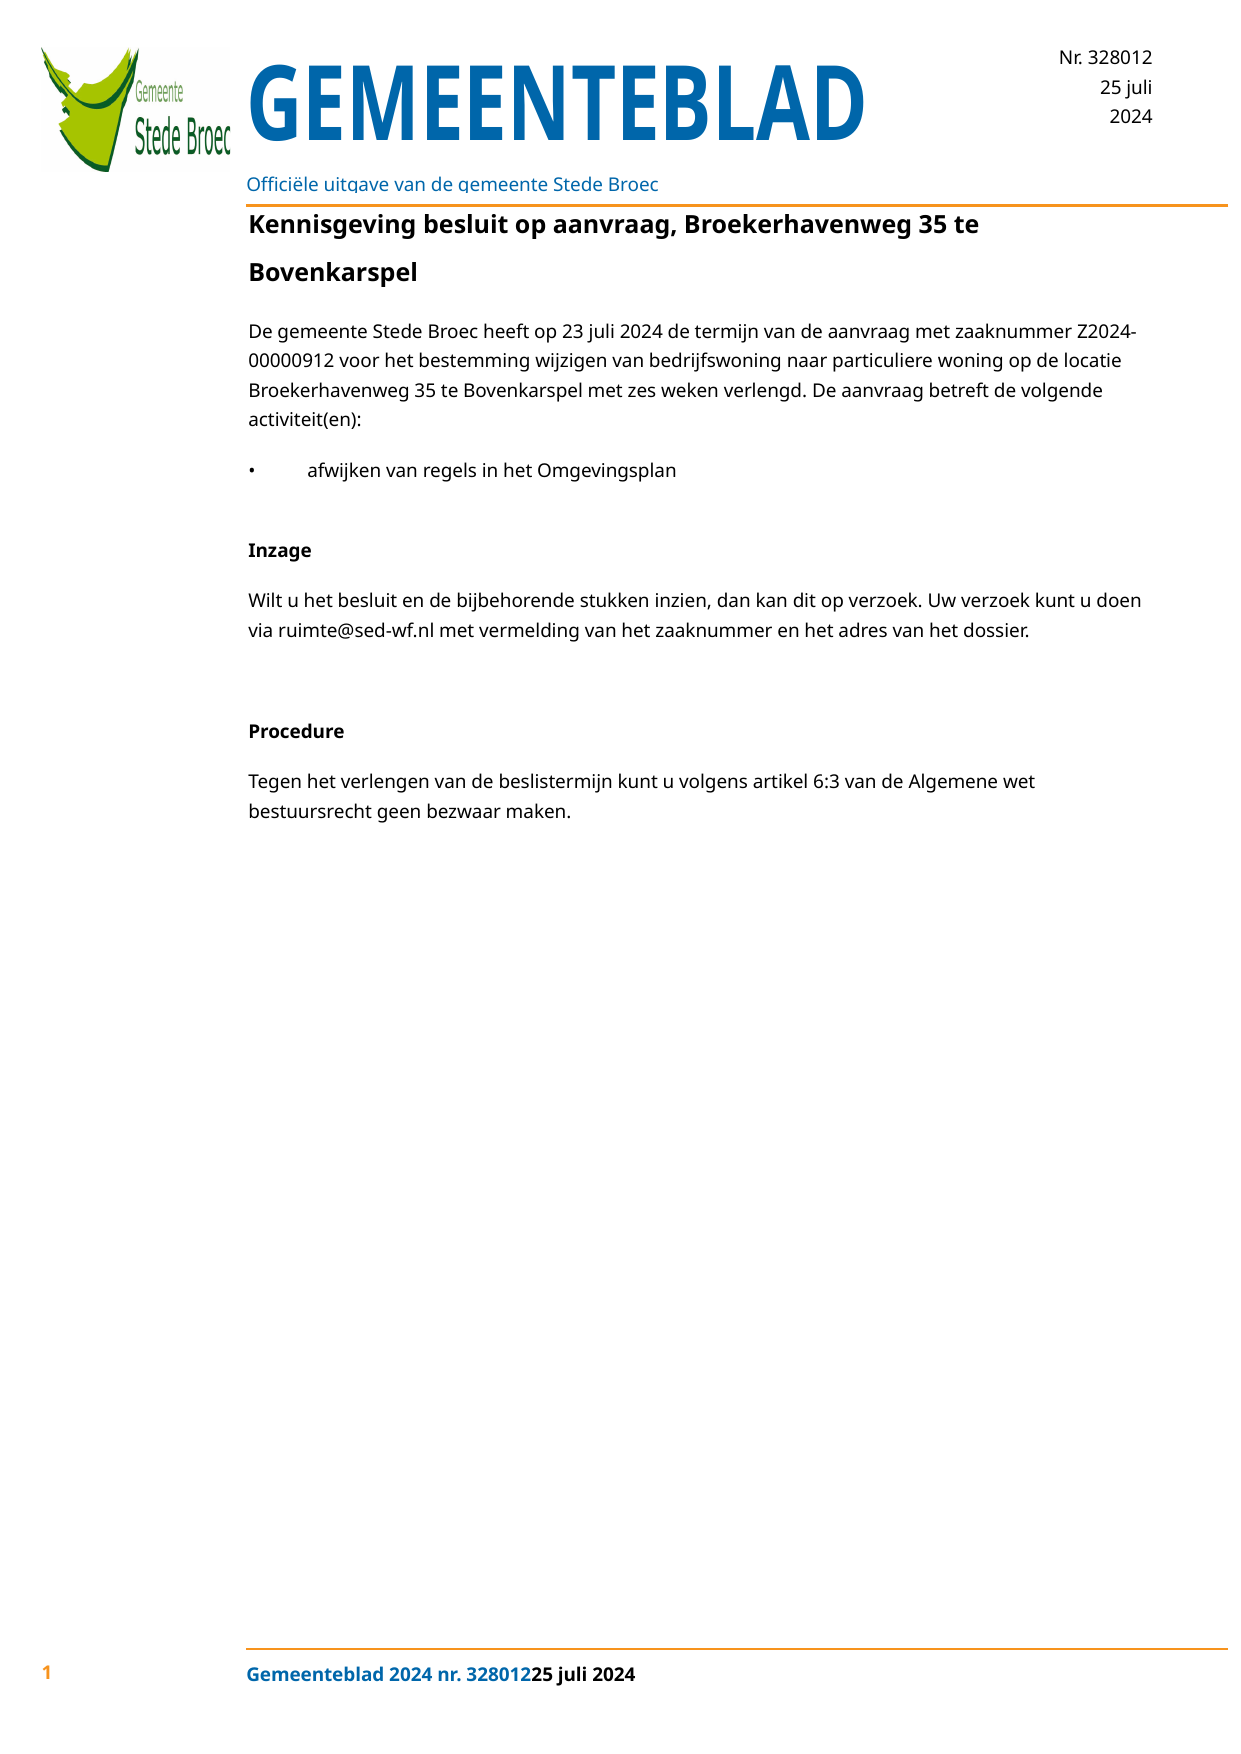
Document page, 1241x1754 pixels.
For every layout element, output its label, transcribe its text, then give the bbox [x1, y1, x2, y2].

text De gemeente Stede Broec heeft op 23 juli 2024 de termijn van de aanvraag met zaaknummer Z2024-00000912 voor het bestemming wijzigen van bedrijfswoning naar particuliere woning op de locatie Broekerhavenweg 35 te Bovenkarspel met zes weken verlengd. De aanvraag betreft de volgende activiteit(en): [248, 318, 1152, 432]
picture [41, 47, 231, 172]
text Wilt u het besluit en de bijbehorende stukken inzien, dan kan dit op verzoek. Uw verzoek kunt u doen via ruimte@sed-wf.nl met vermelding van het zaaknummer en het adres van het dossier. [248, 587, 1152, 643]
text Tegen het verlengen van de beslistermijn kunt u volgens artikel 6:3 van de Algemene wet bestuursrecht geen bezwaar maken. [248, 768, 1152, 824]
text Procedure [248, 718, 1152, 744]
text Inzage [248, 537, 1152, 563]
list afwijken van regels in het Omgevingsplan [248, 457, 1152, 483]
text Kennisgeving besluit op aanvraag, Broekerhavenweg 35 te Bovenkarspel [248, 207, 1152, 288]
